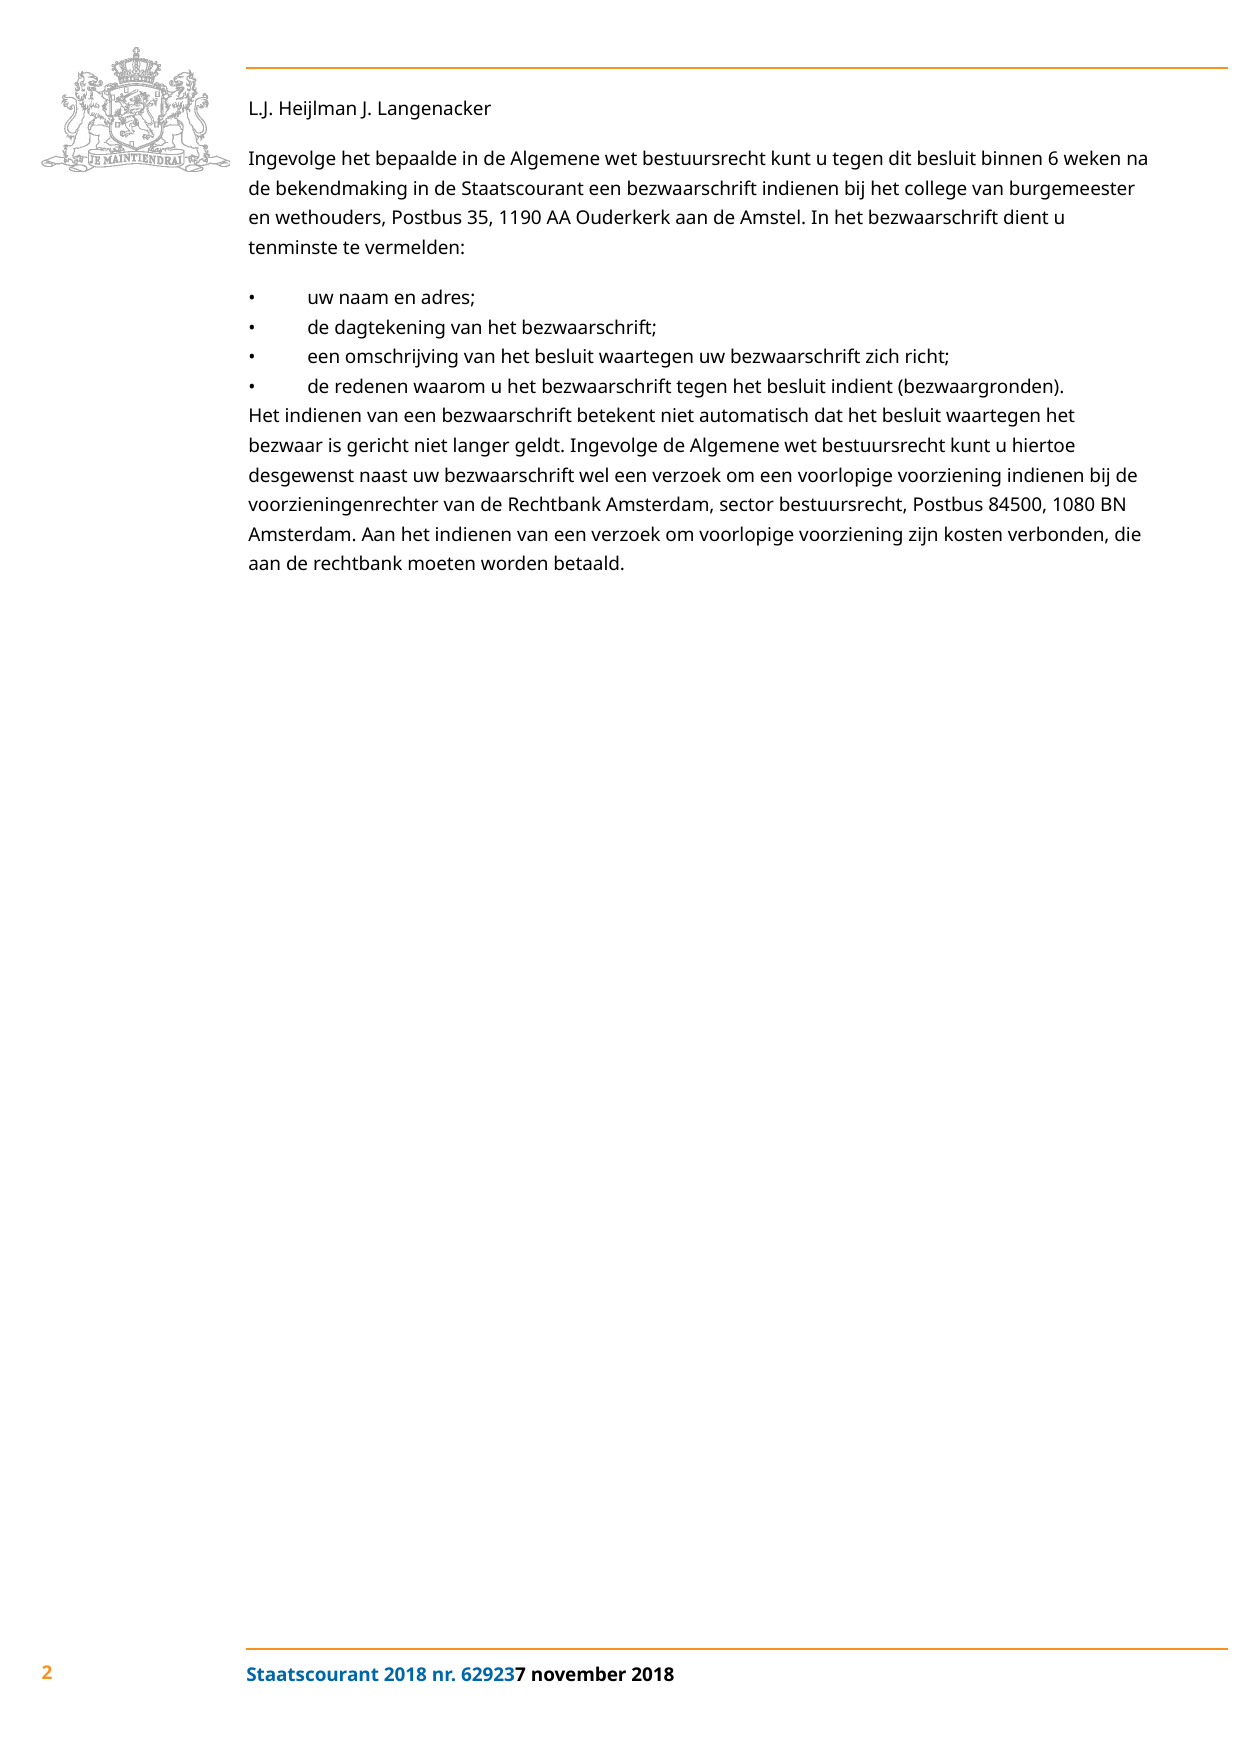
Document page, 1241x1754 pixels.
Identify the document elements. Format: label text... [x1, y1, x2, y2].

text Ingevolge het bepaalde in de Algemene wet bestuursrecht kunt u tegen dit besluit binnen 6 weken na de bekendmaking in de Staatscourant een bezwaarschrift indienen bij het college van burgemeester en wethouders, Postbus 35, 1190 AA Ouderkerk aan de Amstel. In het bezwaarschrift dient u tenminste te vermelden: [248, 145, 1152, 260]
list een omschrijving van het besluit waartegen uw bezwaarschrift zich richt; [248, 343, 1152, 369]
list uw naam en adres; [248, 284, 1152, 310]
list de redenen waarom u het bezwaarschrift tegen het besluit indient (bezwaargronden). [248, 373, 1152, 399]
list de dagtekening van het bezwaarschrift; [248, 314, 1152, 340]
text Het indienen van een bezwaarschrift betekent niet automatisch dat het besluit waartegen het bezwaar is gericht niet langer geldt. Ingevolge de Algemene wet bestuursrecht kunt u hiertoe desgewenst naast uw bezwaarschrift wel een verzoek om een voorlopige voorziening indienen bij de voorzieningenrechter van de Rechtbank Amsterdam, sector bestuursrecht, Postbus 84500, 1080 BN Amsterdam. Aan het indienen van een verzoek om voorlopige voorziening zijn kosten verbonden, die aan de rechtbank moeten worden betaald. [248, 403, 1152, 576]
picture [41, 47, 231, 172]
text L.J. Heijlman J. Langenacker [248, 95, 1152, 121]
